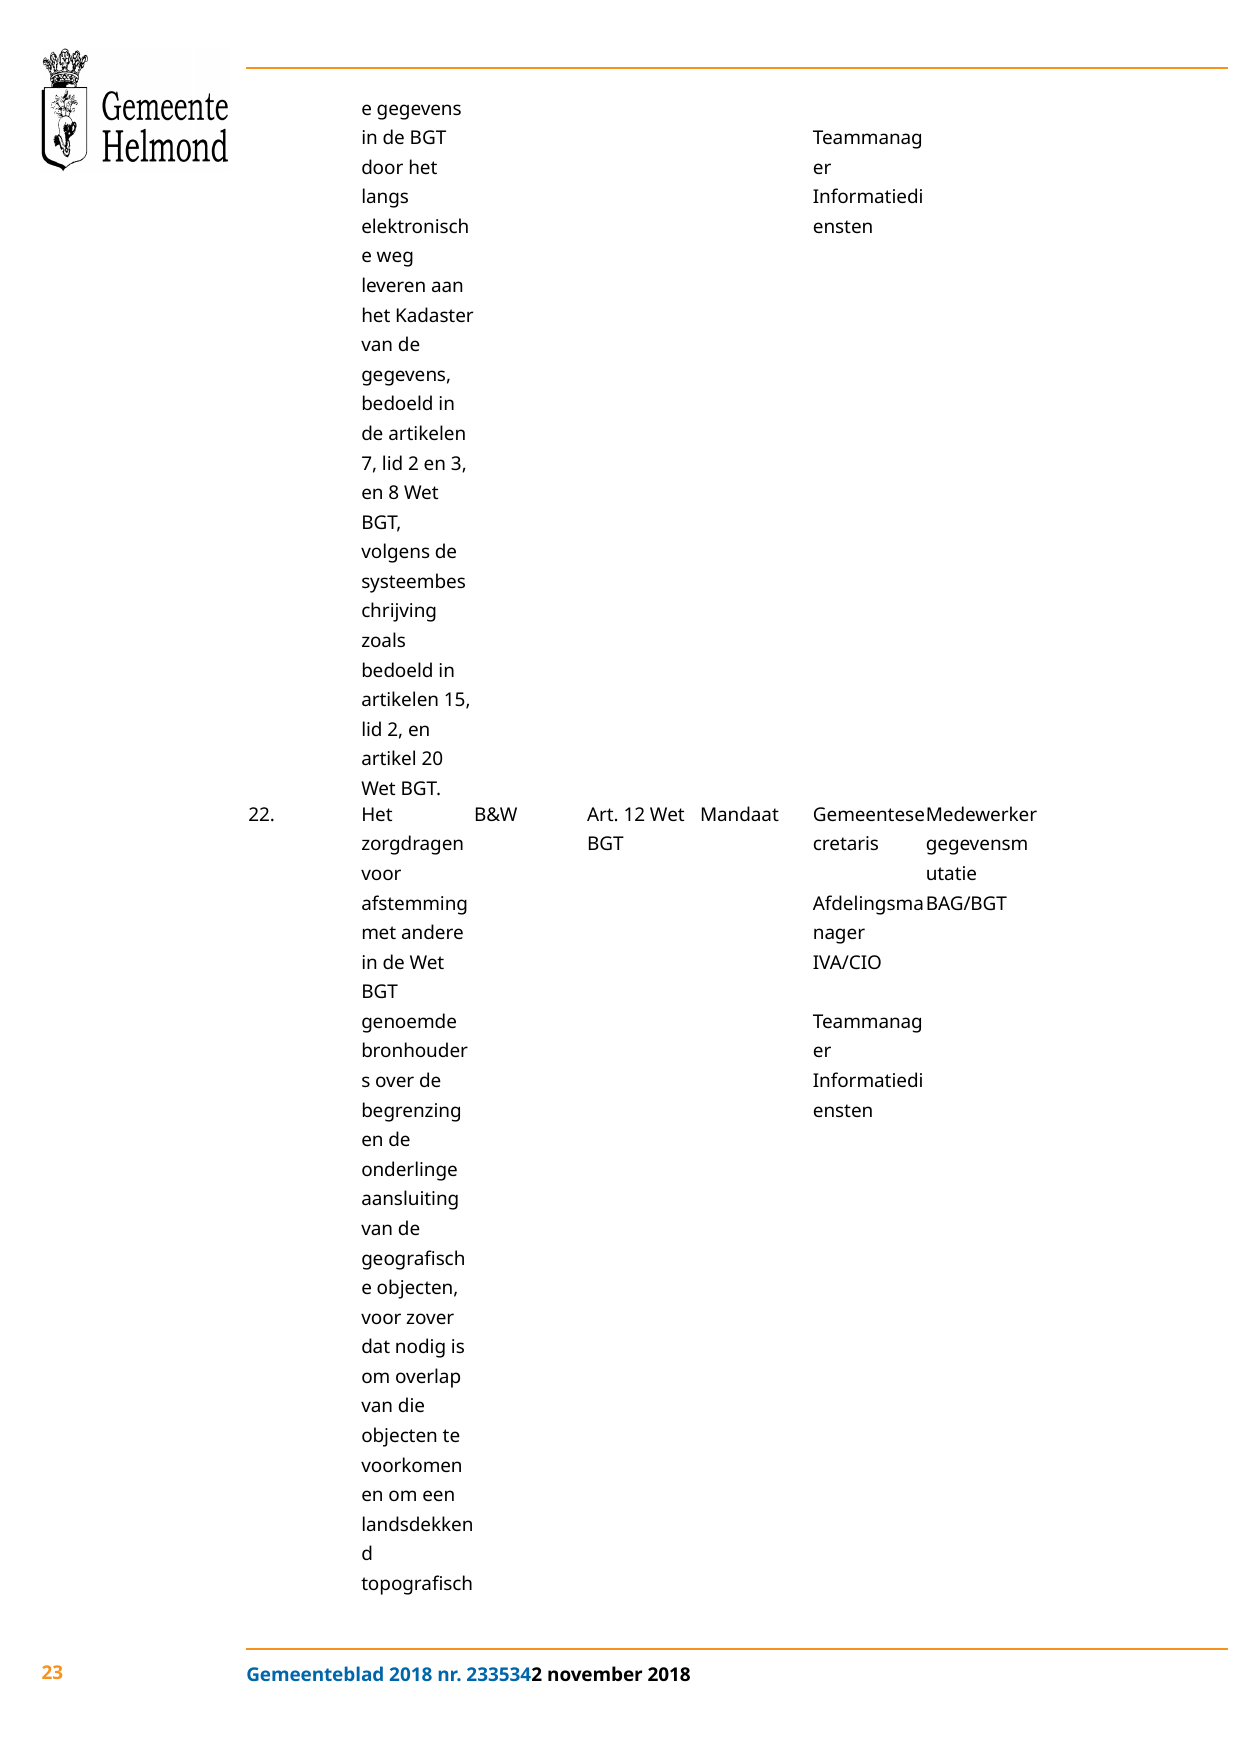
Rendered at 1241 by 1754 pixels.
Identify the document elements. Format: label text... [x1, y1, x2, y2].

table_cell [1039, 801, 1152, 1596]
table_cell 22. [248, 801, 361, 1596]
table_cell Medewerker gegevensmutatie BAG/BGT [926, 801, 1038, 1596]
table_cell [474, 95, 587, 801]
table_cell e gegevens in de BGT door het langs elektronische weg leveren aan het Kadaster van de gegevens, bedoeld in de artikelen 7, lid 2 en 3, en 8 Wet BGT, volgens de systeembeschrijving zoals bedoeld in artikelen 15, lid 2, en artikel 20 Wet BGT. [361, 95, 474, 801]
table_cell Teammanager Informatiediensten [813, 95, 926, 801]
table_cell Het zorgdragen voor afstemming met andere in de Wet BGT genoemde bronhouders over de begrenzing en de onderlinge aansluiting van de geografische objecten, voor zover dat nodig is om overlap van die objecten te voorkomen en om een landsdekkend topografisch [361, 801, 474, 1596]
table_cell [1039, 95, 1152, 801]
table_cell [248, 95, 361, 801]
table_cell [700, 95, 813, 801]
table_cell Art. 12 Wet BGT [587, 801, 700, 1596]
table_cell [587, 95, 700, 801]
table_cell Gemeentesecretaris Afdelingsmanager IVA/CIO Teammanager Informatiediensten [813, 801, 926, 1596]
picture [41, 47, 231, 172]
table_cell Mandaat [700, 801, 813, 1596]
table_cell B&W [474, 801, 587, 1596]
table_cell [926, 95, 1038, 801]
